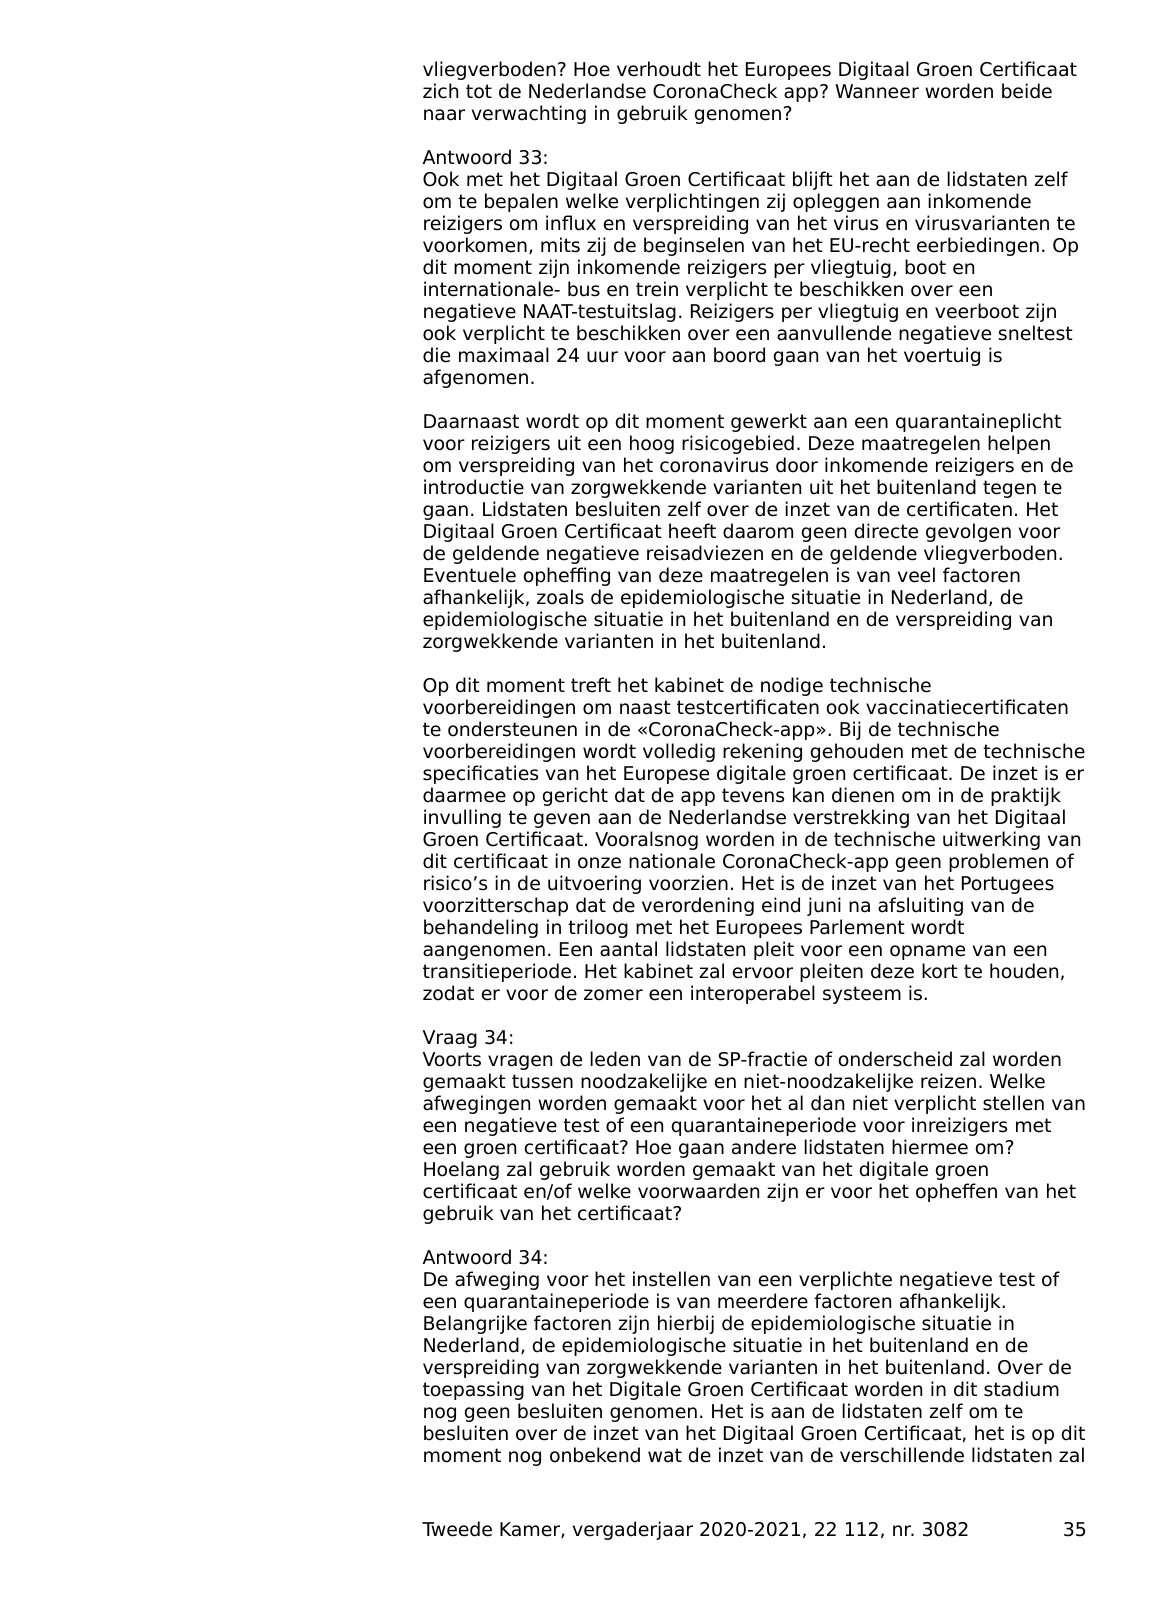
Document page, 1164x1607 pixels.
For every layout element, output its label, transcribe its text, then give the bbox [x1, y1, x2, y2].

text Antwoord 34: [422, 1247, 1087, 1269]
text Vraag 34: [422, 1027, 1087, 1049]
text vliegverboden? Hoe verhoudt het Europees Digitaal Groen Certificaat zich tot de Nederlandse CoronaCheck app? Wanneer worden beide naar verwachting in gebruik genomen? [422, 59, 1087, 125]
text Ook met het Digitaal Groen Certificaat blijft het aan de lidstaten zelf om te bepalen welke verplichtingen zij opleggen aan inkomende reizigers om influx en verspreiding van het virus en virusvarianten te voorkomen, mits zij de beginselen van het EU-recht eerbiedingen. Op dit moment zijn inkomende reizigers per vliegtuig, boot en internationale- bus en trein verplicht te beschikken over een negatieve NAAT-testuitslag. Reizigers per vliegtuig en veerboot zijn ook verplicht te beschikken over een aanvullende negatieve sneltest die maximaal 24 uur voor aan boord gaan van het voertuig is afgenomen. [422, 169, 1087, 389]
text Voorts vragen de leden van de SP-fractie of onderscheid zal worden gemaakt tussen noodzakelijke en niet-noodzakelijke reizen. Welke afwegingen worden gemaakt voor het al dan niet verplicht stellen van een negatieve test of een quarantaineperiode voor inreizigers met een groen certificaat? Hoe gaan andere lidstaten hiermee om? Hoelang zal gebruik worden gemaakt van het digitale groen certificaat en/of welke voorwaarden zijn er voor het opheffen van het gebruik van het certificaat? [422, 1049, 1087, 1225]
text Op dit moment treft het kabinet de nodige technische voorbereidingen om naast testcertificaten ook vaccinatiecertificaten te ondersteunen in de «CoronaCheck-app». Bij de technische voorbereidingen wordt volledig rekening gehouden met de technische specificaties van het Europese digitale groen certificaat. De inzet is er daarmee op gericht dat de app tevens kan dienen om in de praktijk invulling te geven aan de Nederlandse verstrekking van het Digitaal Groen Certificaat. Vooralsnog worden in de technische uitwerking van dit certificaat in onze nationale CoronaCheck-app geen problemen of risico’s in de uitvoering voorzien. Het is de inzet van het Portugees voorzitterschap dat de verordening eind juni na afsluiting van de behandeling in triloog met het Europees Parlement wordt aangenomen. Een aantal lidstaten pleit voor een opname van een transitieperiode. Het kabinet zal ervoor pleiten deze kort te houden, zodat er voor de zomer een interoperabel systeem is. [422, 675, 1087, 1005]
text Antwoord 33: [422, 147, 1087, 169]
text Daarnaast wordt op dit moment gewerkt aan een quarantaineplicht voor reizigers uit een hoog risicogebied. Deze maatregelen helpen om verspreiding van het coronavirus door inkomende reizigers en de introductie van zorgwekkende varianten uit het buitenland tegen te gaan. Lidstaten besluiten zelf over de inzet van de certificaten. Het Digitaal Groen Certificaat heeft daarom geen directe gevolgen voor de geldende negatieve reisadviezen en de geldende vliegverboden. Eventuele opheffing van deze maatregelen is van veel factoren afhankelijk, zoals de epidemiologische situatie in Nederland, de epidemiologische situatie in het buitenland en de verspreiding van zorgwekkende varianten in het buitenland. [422, 411, 1087, 653]
text De afweging voor het instellen van een verplichte negatieve test of een quarantaineperiode is van meerdere factoren afhankelijk. Belangrijke factoren zijn hierbij de epidemiologische situatie in Nederland, de epidemiologische situatie in het buitenland en de verspreiding van zorgwekkende varianten in het buitenland. Over de toepassing van het Digitale Groen Certificaat worden in dit stadium nog geen besluiten genomen. Het is aan de lidstaten zelf om te besluiten over de inzet van het Digitaal Groen Certificaat, het is op dit moment nog onbekend wat de inzet van de verschillende lidstaten zal [422, 1269, 1087, 1467]
